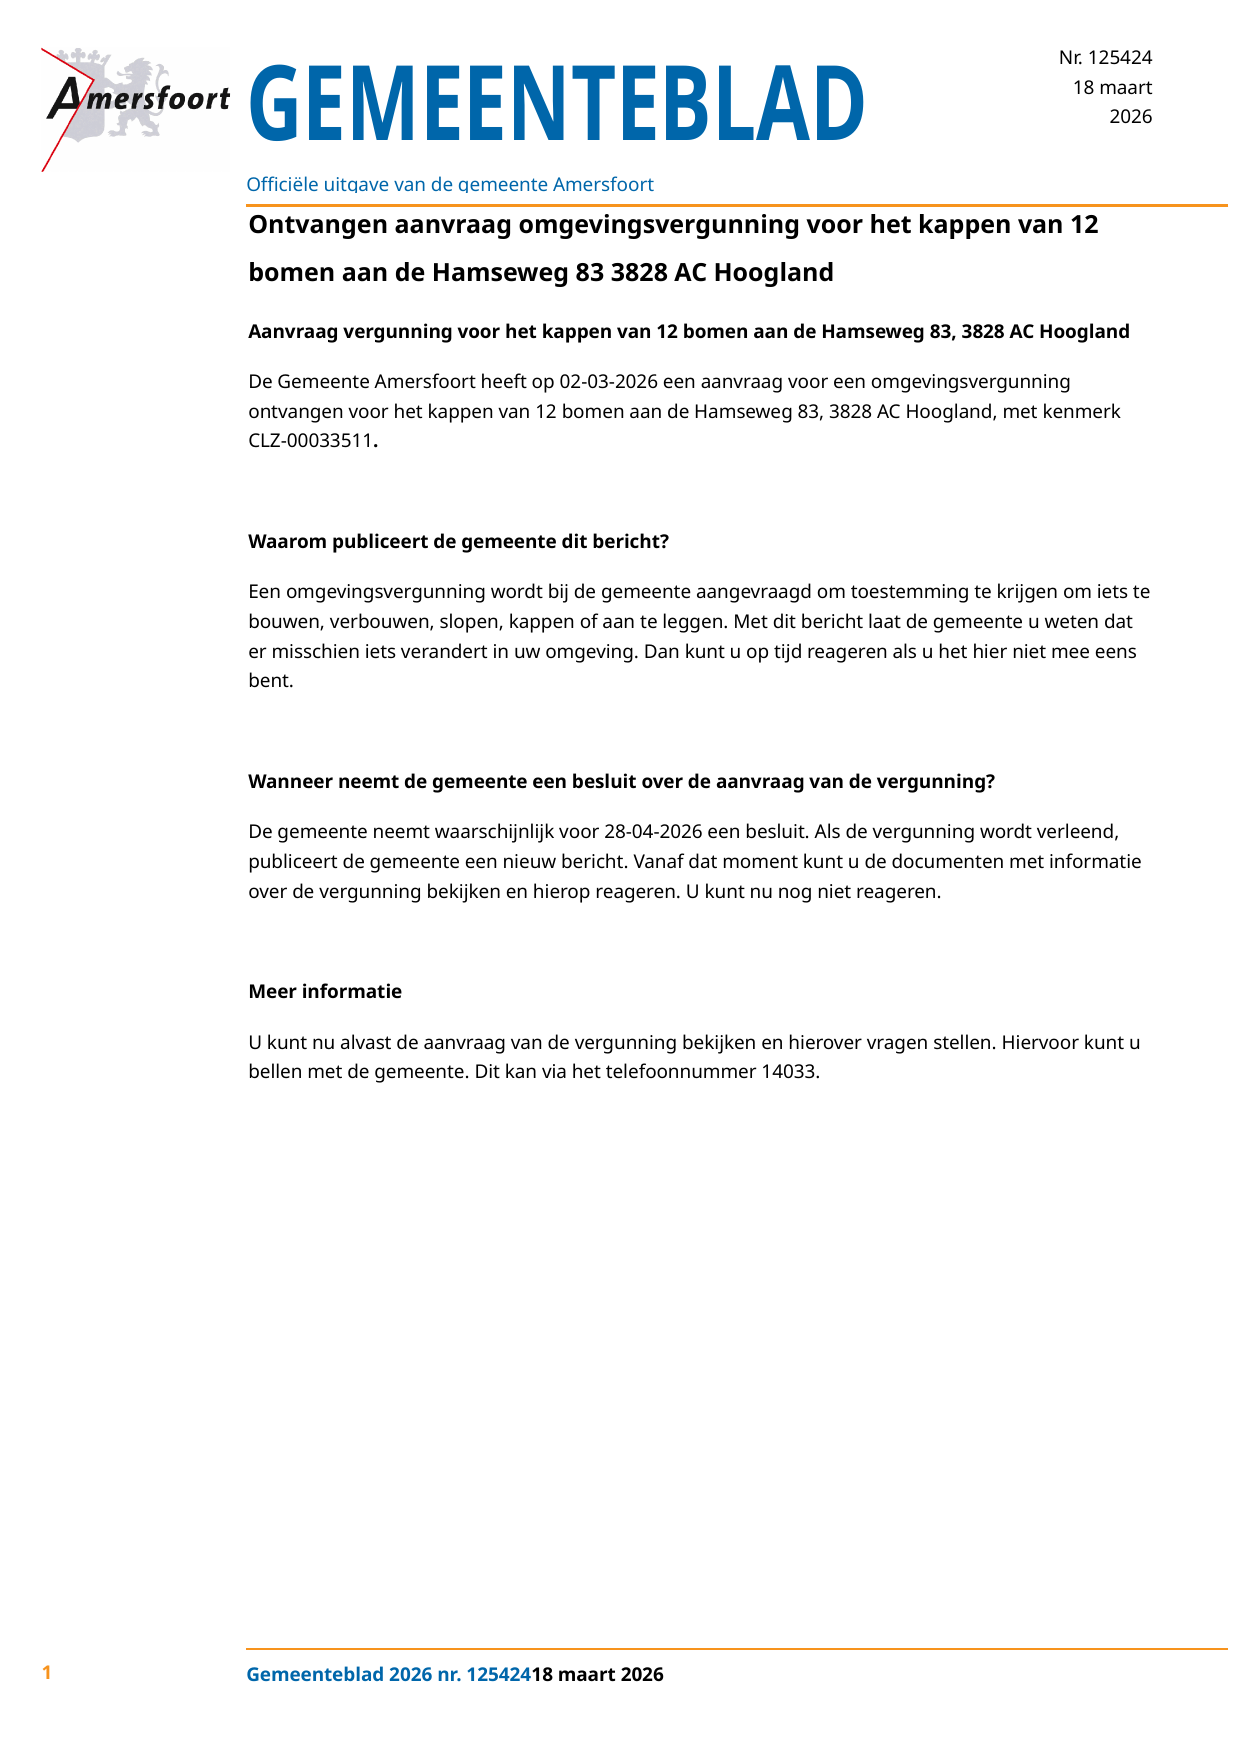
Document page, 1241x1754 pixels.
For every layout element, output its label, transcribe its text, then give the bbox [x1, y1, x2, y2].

text De Gemeente Amersfoort heeft op 02-03-2026 een aanvraag voor een omgevingsvergunning ontvangen voor het kappen van 12 bomen aan de Hamseweg 83, 3828 AC Hoogland, met kenmerk CLZ-00033511. [248, 368, 1152, 453]
text Waarom publiceert de gemeente dit bericht? [248, 528, 1152, 554]
text De gemeente neemt waarschijnlijk voor 28-04-2026 een besluit. Als de vergunning wordt verleend, publiceert de gemeente een nieuw bericht. Vanaf dat moment kunt u de documenten met informatie over de vergunning bekijken en hierop reageren. U kunt nu nog niet reageren. [248, 819, 1152, 904]
text Meer informatie [248, 979, 1152, 1004]
text Aanvraag vergunning voor het kappen van 12 bomen aan de Hamseweg 83, 3828 AC Hoogland [248, 318, 1152, 344]
text Wanneer neemt de gemeente een besluit over de aanvraag van de vergunning? [248, 768, 1152, 794]
text Ontvangen aanvraag omgevingsvergunning voor het kappen van 12 bomen aan de Hamseweg 83 3828 AC Hoogland [248, 207, 1152, 288]
text U kunt nu alvast de aanvraag van de vergunning bekijken en hierover vragen stellen. Hiervoor kunt u bellen met de gemeente. Dit kan via het telefoonnummer 14033. [248, 1029, 1152, 1084]
picture [41, 47, 231, 172]
text Een omgevingsvergunning wordt bij de gemeente aangevraagd om toestemming te krijgen om iets te bouwen, verbouwen, slopen, kappen of aan te leggen. Met dit bericht laat de gemeente u weten dat er misschien iets verandert in uw omgeving. Dan kunt u op tijd reageren als u het hier niet mee eens bent. [248, 579, 1152, 693]
